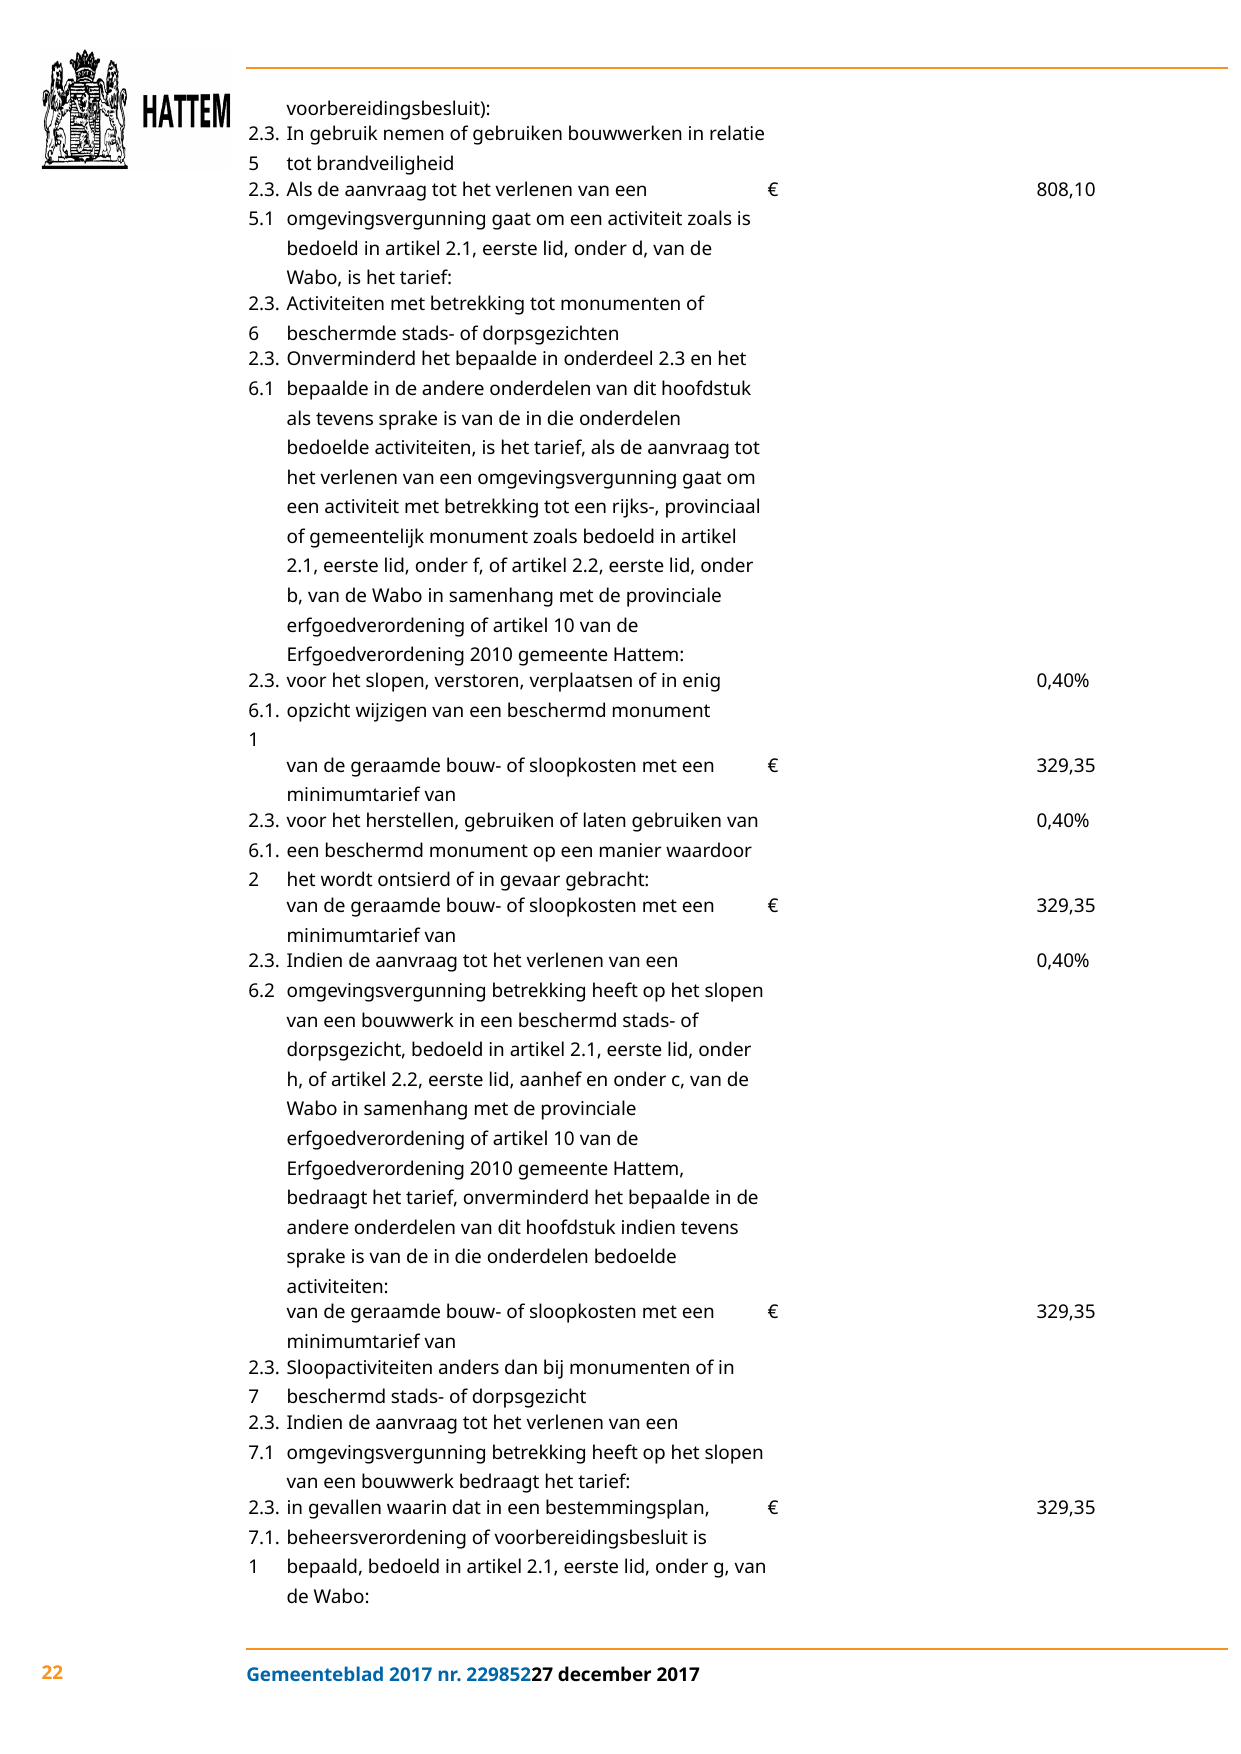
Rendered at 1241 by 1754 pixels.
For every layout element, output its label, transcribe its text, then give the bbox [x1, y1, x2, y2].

table_cell [248, 892, 286, 948]
table_cell [248, 95, 286, 121]
table_cell 329,35 [1036, 1299, 1152, 1354]
table_cell [768, 1409, 1036, 1494]
table_cell € [768, 176, 1036, 290]
table_cell 808,10 [1036, 176, 1152, 290]
table_cell [248, 1299, 286, 1354]
table_cell 2.3.6.1.1 [248, 667, 286, 752]
table_cell van de geraamde bouw- of sloopkosten met een minimumtarief van [286, 1299, 767, 1354]
table_cell [1036, 346, 1152, 667]
table_cell [1036, 1354, 1152, 1409]
table_cell van de geraamde bouw- of sloopkosten met een minimumtarief van [286, 752, 767, 807]
table_cell € [768, 752, 1036, 807]
table_cell 329,35 [1036, 1494, 1152, 1609]
table_cell Als de aanvraag tot het verlenen van een omgevingsvergunning gaat om een activiteit zoals is bedoeld in artikel 2.1, eerste lid, onder d, van de Wabo, is het tarief: [286, 176, 767, 290]
table_cell Sloopactiviteiten anders dan bij monumenten of in beschermd stads- of dorpsgezicht [286, 1354, 767, 1409]
table_cell 0,40% [1036, 667, 1152, 752]
table_cell [248, 752, 286, 807]
picture [41, 47, 231, 172]
table_cell 2.3.6 [248, 290, 286, 346]
table_cell 2.3.7.1 [248, 1409, 286, 1494]
table_cell in gevallen waarin dat in een bestemmingsplan, beheersverordening of voorbereidingsbesluit is bepaald, bedoeld in artikel 2.1, eerste lid, onder g, van de Wabo: [286, 1494, 767, 1609]
table_cell In gebruik nemen of gebruiken bouwwerken in relatie tot brandveiligheid [286, 121, 767, 176]
table_cell [768, 95, 1036, 121]
table_cell [768, 346, 1036, 667]
table_cell [768, 948, 1036, 1299]
table_cell Onverminderd het bepaalde in onderdeel 2.3 en het bepaalde in de andere onderdelen van dit hoofdstuk als tevens sprake is van de in die onderdelen bedoelde activiteiten, is het tarief, als de aanvraag tot het verlenen van een omgevingsvergunning gaat om een activiteit met betrekking tot een rijks-, provinciaal of gemeentelijk monument zoals bedoeld in artikel 2.1, eerste lid, onder f, of artikel 2.2, eerste lid, onder b, van de Wabo in samenhang met de provinciale erfgoedverordening of artikel 10 van de Erfgoedverordening 2010 gemeente Hattem: [286, 346, 767, 667]
table_cell [1036, 290, 1152, 346]
table_cell [768, 1354, 1036, 1409]
table_cell Indien de aanvraag tot het verlenen van een omgevingsvergunning betrekking heeft op het slopen van een bouwwerk bedraagt het tarief: [286, 1409, 767, 1494]
table_cell 2.3.6.1.2 [248, 808, 286, 892]
table_cell [768, 808, 1036, 892]
table_cell [768, 121, 1036, 176]
table_cell 329,35 [1036, 752, 1152, 807]
table_cell Indien de aanvraag tot het verlenen van een omgevingsvergunning betrekking heeft op het slopen van een bouwwerk in een beschermd stads- of dorpsgezicht, bedoeld in artikel 2.1, eerste lid, onder h, of artikel 2.2, eerste lid, aanhef en onder c, van de Wabo in samenhang met de provinciale erfgoedverordening of artikel 10 van de Erfgoedverordening 2010 gemeente Hattem, bedraagt het tarief, onverminderd het bepaalde in de andere onderdelen van dit hoofdstuk indien tevens sprake is van de in die onderdelen bedoelde activiteiten: [286, 948, 767, 1299]
table_cell [1036, 1409, 1152, 1494]
table_cell € [768, 1299, 1036, 1354]
table_cell 2.3.7 [248, 1354, 286, 1409]
table_cell € [768, 892, 1036, 948]
table_cell voor het slopen, verstoren, verplaatsen of in enig opzicht wijzigen van een beschermd monument [286, 667, 767, 752]
table_cell [1036, 95, 1152, 121]
table_cell 0,40% [1036, 948, 1152, 1299]
table_cell 2.3.6.2 [248, 948, 286, 1299]
table_cell [768, 290, 1036, 346]
table_cell [768, 667, 1036, 752]
table_cell 2.3.7.1.1 [248, 1494, 286, 1609]
table_cell voor het herstellen, gebruiken of laten gebruiken van een beschermd monument op een manier waardoor het wordt ontsierd of in gevaar gebracht: [286, 808, 767, 892]
table_cell [1036, 121, 1152, 176]
table_cell Activiteiten met betrekking tot monumenten of beschermde stads- of dorpsgezichten [286, 290, 767, 346]
table_cell van de geraamde bouw- of sloopkosten met een minimumtarief van [286, 892, 767, 948]
table_cell voorbereidingsbesluit): [286, 95, 767, 121]
table_cell 329,35 [1036, 892, 1152, 948]
table_cell 0,40% [1036, 808, 1152, 892]
table_cell 2.3.6.1 [248, 346, 286, 667]
table_cell 2.3.5 [248, 121, 286, 176]
table_cell € [768, 1494, 1036, 1609]
table_cell 2.3.5.1 [248, 176, 286, 290]
